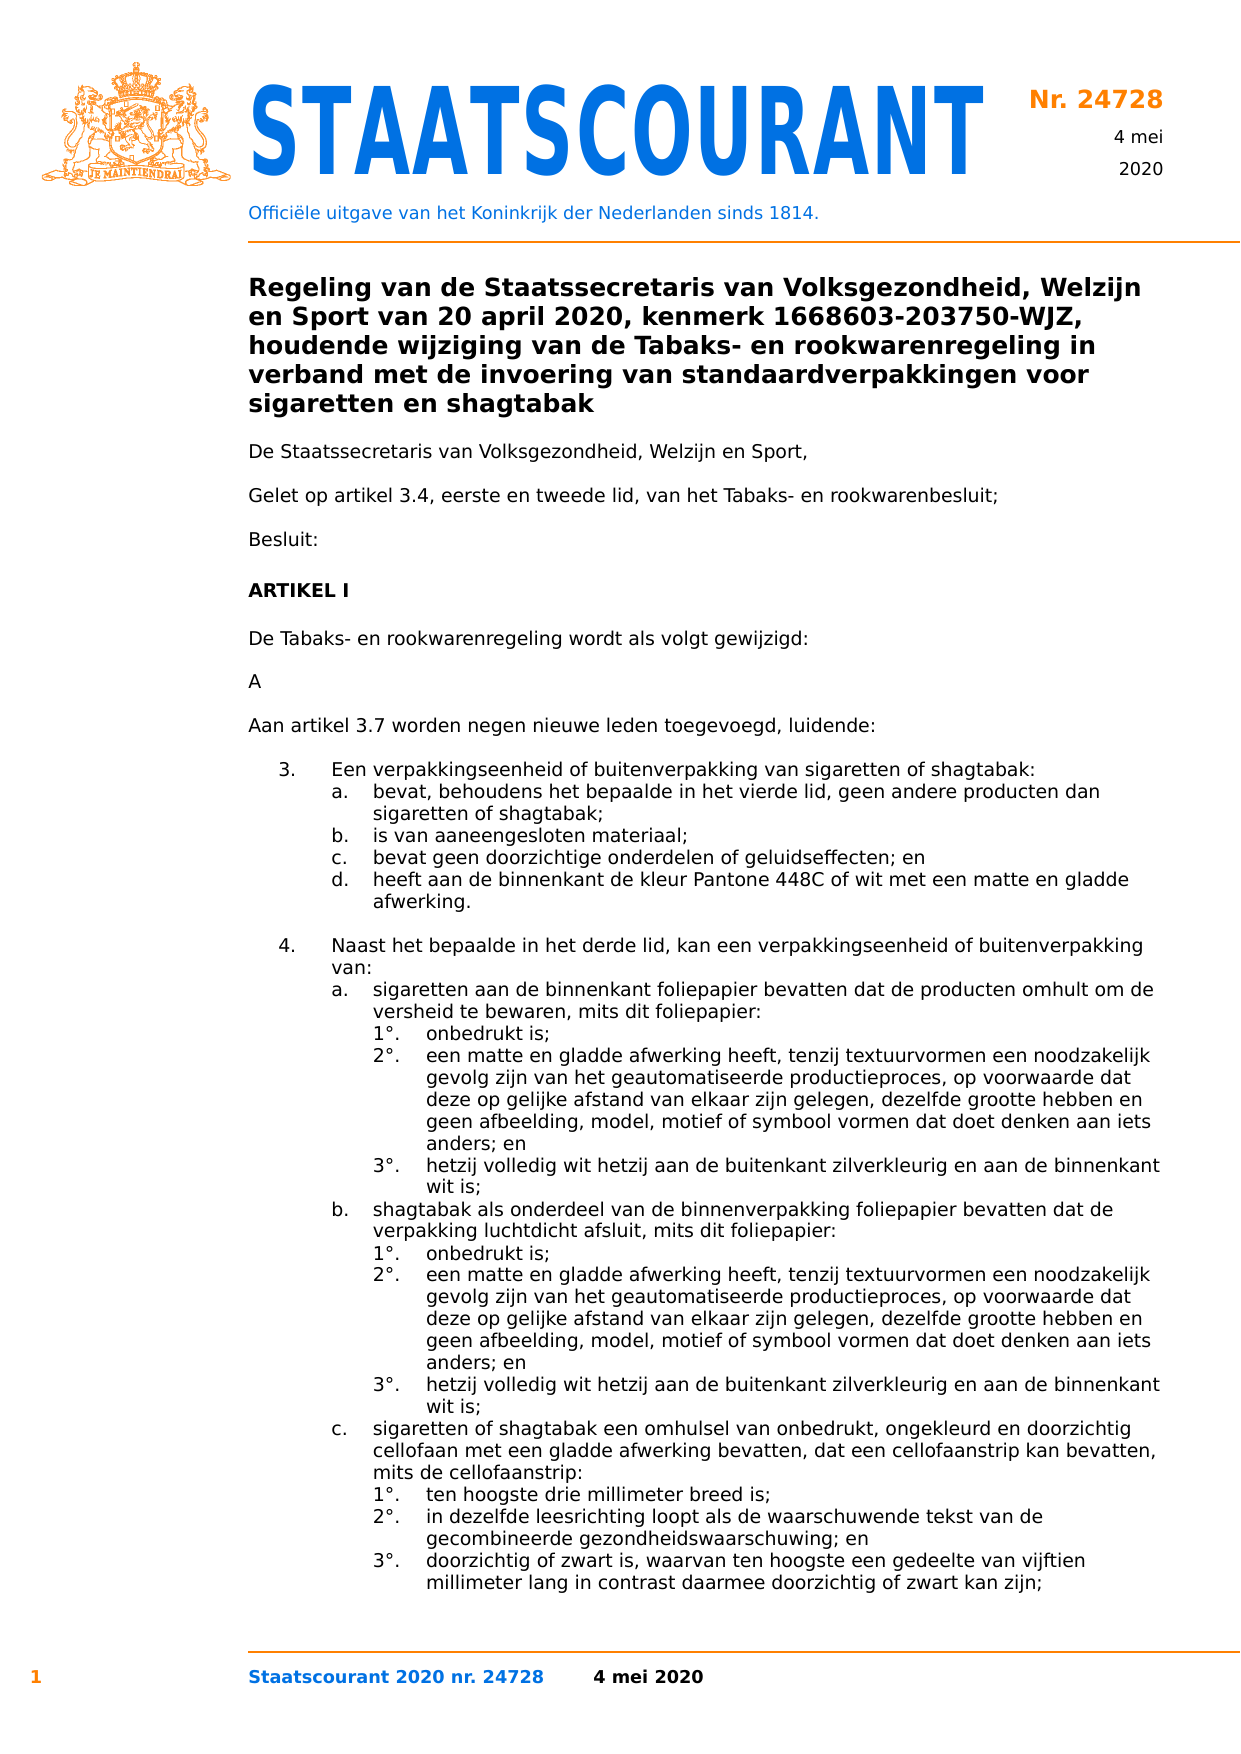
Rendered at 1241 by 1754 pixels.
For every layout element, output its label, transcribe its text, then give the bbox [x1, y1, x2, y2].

table_cell Officiële uitgave van het Koninkrijk der Nederlanden sinds 1814. [248, 203, 1240, 241]
text c. bevat geen doorzichtige onderdelen of geluidseffecten; en [331, 847, 1163, 869]
text 3°. doorzichtig of zwart is, waarvan ten hoogste een gedeelte van vijftien millimeter lang in contrast daarmee doorzichtig of zwart kan zijn; [373, 1550, 1163, 1594]
text 2°. in dezelfde leesrichting loopt als de waarschuwende tekst van de gecombineerde gezondheidswaarschuwing; en [373, 1506, 1163, 1550]
text a. sigaretten aan de binnenkant foliepapier bevatten dat de producten omhult om de versheid te bewaren, mits dit foliepapier: [331, 979, 1163, 1023]
text 3°. hetzij volledig wit hetzij aan de buitenkant zilverkleurig en aan de binnenkant wit is; [373, 1374, 1163, 1418]
table_cell 4 mei [998, 121, 1240, 153]
text b. shagtabak als onderdeel van de binnenverpakking foliepapier bevatten dat de verpakking luchtdicht afsluit, mits dit foliepapier: [331, 1198, 1163, 1242]
table_header [25, 62, 248, 241]
text A [248, 671, 1163, 693]
table_cell 2020 [998, 153, 1240, 203]
text Besluit: [248, 528, 1163, 550]
text 2°. een matte en gladde afwerking heeft, tenzij textuurvormen een noodzakelijk gevolg zijn van het geautomatiseerde productieproces, op voorwaarde dat deze op gelijke afstand van elkaar zijn gelegen, dezelfde grootte hebben en geen afbeelding, model, motief of symbool vormen dat doet denken aan iets anders; en [373, 1044, 1163, 1154]
text 2°. een matte en gladde afwerking heeft, tenzij textuurvormen een noodzakelijk gevolg zijn van het geautomatiseerde productieproces, op voorwaarde dat deze op gelijke afstand van elkaar zijn gelegen, dezelfde grootte hebben en geen afbeelding, model, motief of symbool vormen dat doet denken aan iets anders; en [373, 1264, 1163, 1374]
table_header Nr. 24728 [998, 62, 1240, 121]
table_header STAATSCOURANT [248, 62, 998, 203]
picture [41, 62, 231, 186]
text 3. Een verpakkingseenheid of buitenverpakking van sigaretten of shagtabak: [278, 759, 1163, 781]
text 1°. ten hoogste drie millimeter breed is; [373, 1484, 1163, 1506]
text 1°. onbedrukt is; [373, 1023, 1163, 1044]
text Aan artikel 3.7 worden negen nieuwe leden toegevoegd, luidende: [248, 715, 1163, 737]
subtitle ARTIKEL I [248, 580, 1163, 602]
text b. is van aaneengesloten materiaal; [331, 825, 1163, 847]
text a. bevat, behoudens het bepaalde in het vierde lid, geen andere producten dan sigaretten of shagtabak; [331, 781, 1163, 825]
text De Staatssecretaris van Volksgezondheid, Welzijn en Sport, [248, 441, 1163, 463]
text De Tabaks- en rookwarenregeling wordt als volgt gewijzigd: [248, 627, 1163, 649]
text 1°. onbedrukt is; [373, 1242, 1163, 1264]
text Gelet op artikel 3.4, eerste en tweede lid, van het Tabaks- en rookwarenbesluit; [248, 484, 1163, 507]
text c. sigaretten of shagtabak een omhulsel van onbedrukt, ongekleurd en doorzichtig cellofaan met een gladde afwerking bevatten, dat een cellofaanstrip kan bevatten, mits de cellofaanstrip: [331, 1418, 1163, 1484]
text d. heeft aan de binnenkant de kleur Pantone 448C of wit met een matte en gladde afwerking. [331, 869, 1163, 913]
subtitle Regeling van de Staatssecretaris van Volksgezondheid, Welzijn en Sport van 20 april 2020, kenmerk 1668603-203750-WJZ, houdende wijziging van de Tabaks- en rookwarenregeling in verband met de invoering van standaardverpakkingen voor sigaretten en shagtabak [248, 273, 1163, 419]
text 3°. hetzij volledig wit hetzij aan de buitenkant zilverkleurig en aan de binnenkant wit is; [373, 1154, 1163, 1198]
text 4. Naast het bepaalde in het derde lid, kan een verpakkingseenheid of buitenverpakking van: [278, 935, 1163, 979]
